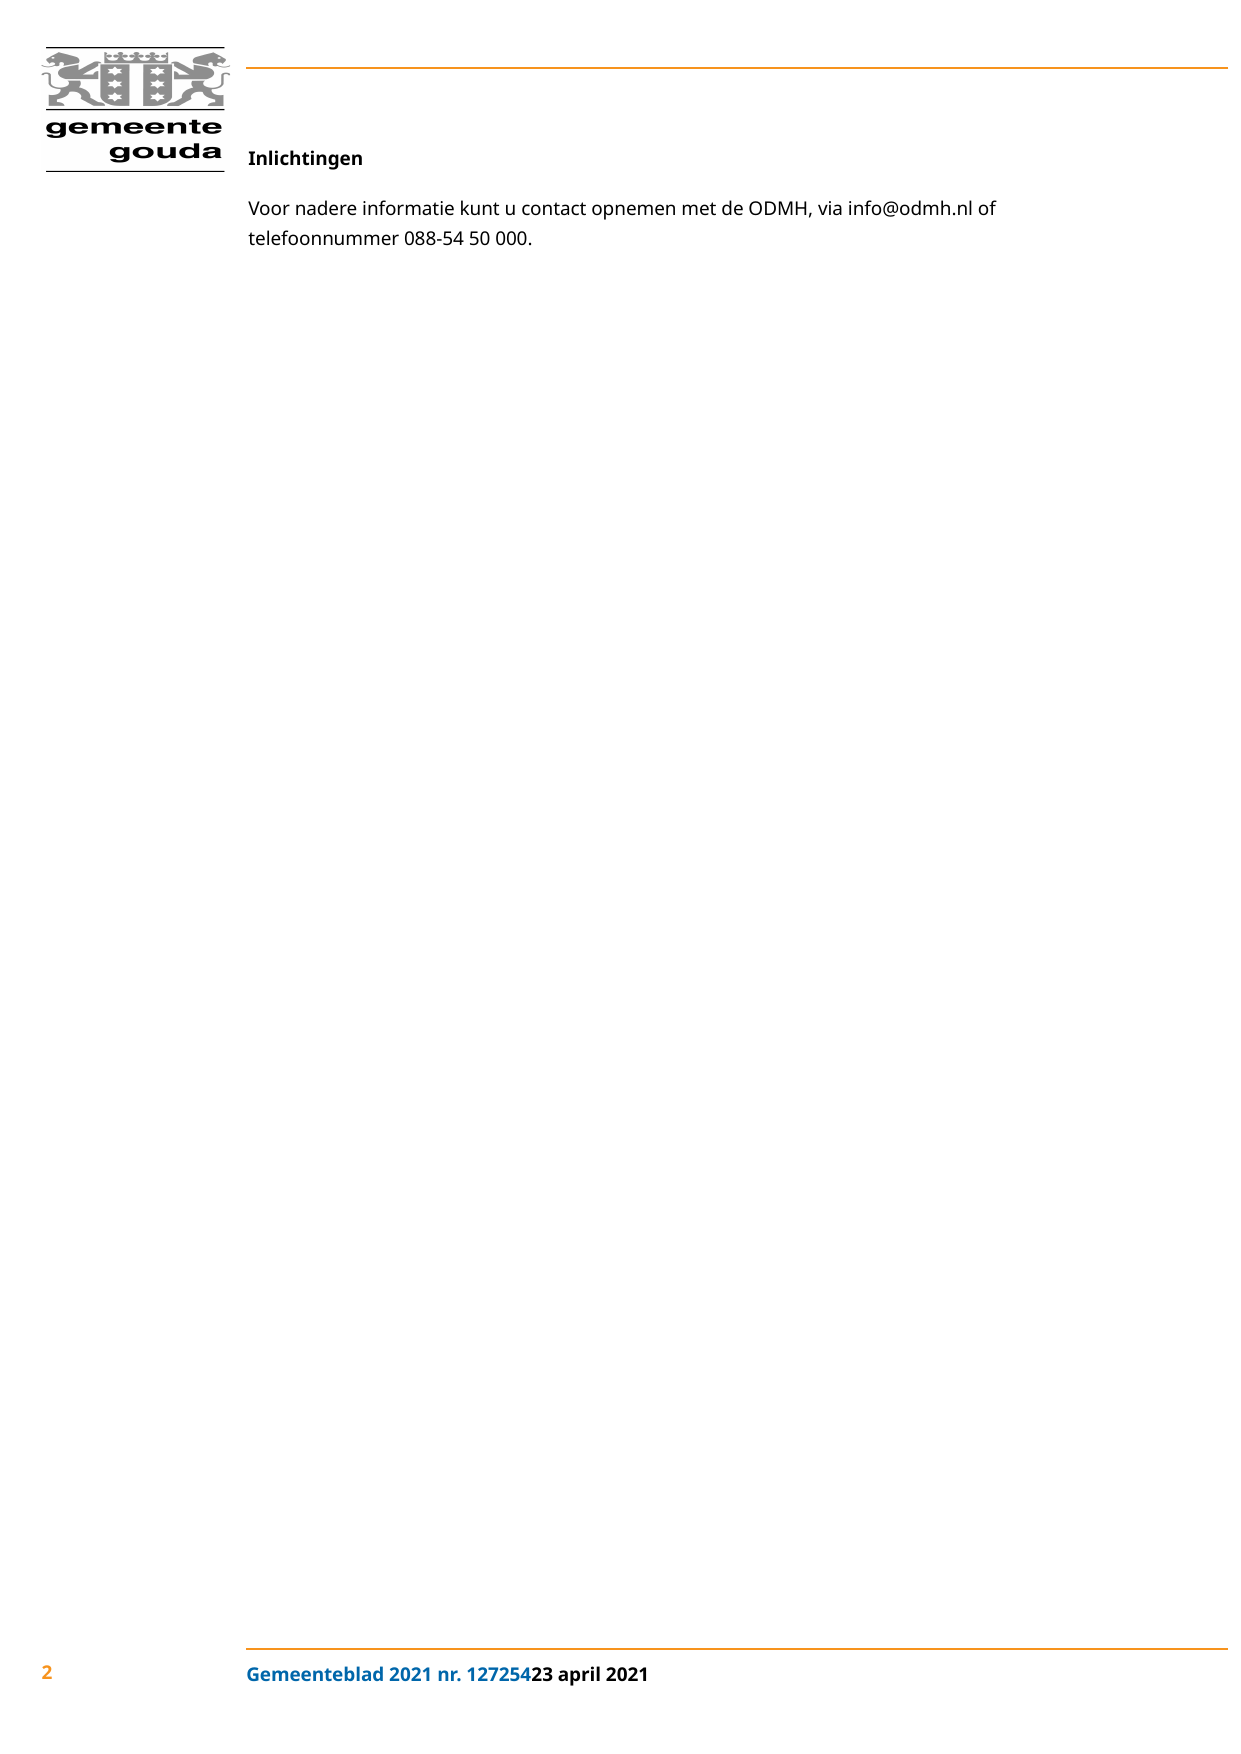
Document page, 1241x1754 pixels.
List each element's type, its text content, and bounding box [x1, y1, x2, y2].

text Voor nadere informatie kunt u contact opnemen met de ODMH, via info@odmh.nl of telefoonnummer 088-54 50 000. [248, 196, 1152, 251]
text Inlichtingen [248, 145, 1152, 171]
picture [41, 47, 231, 172]
